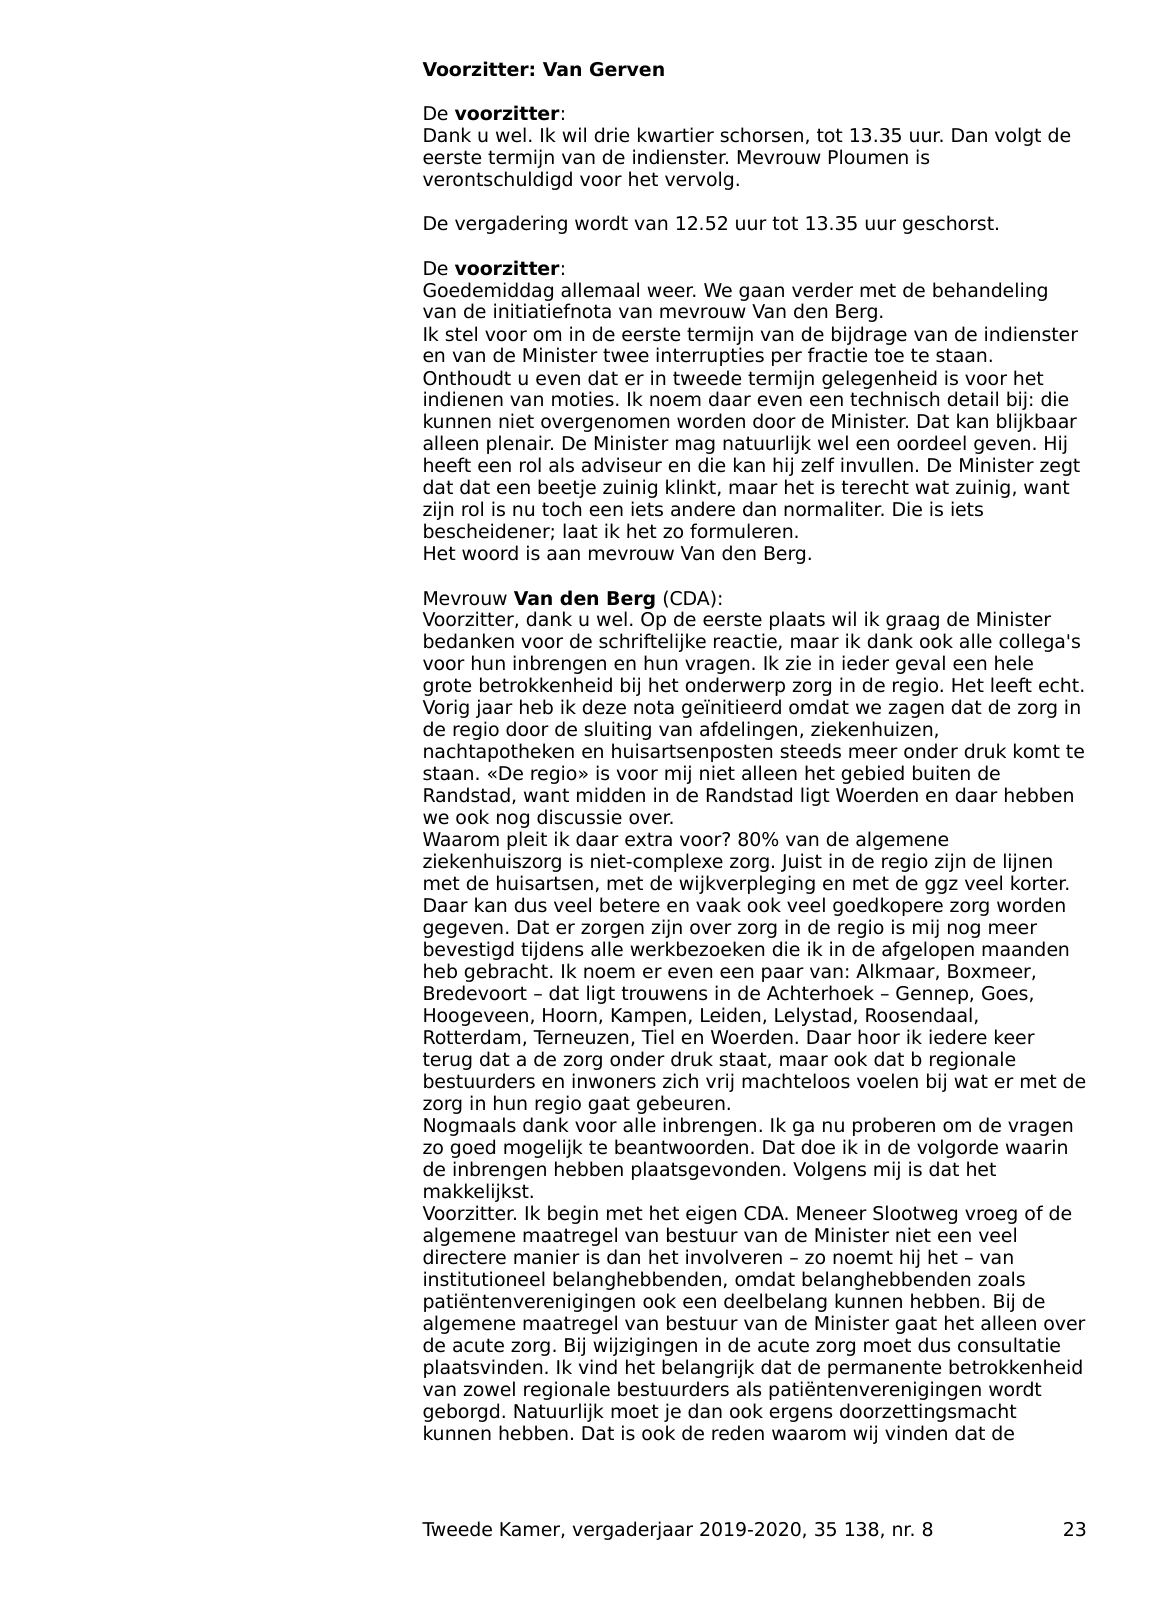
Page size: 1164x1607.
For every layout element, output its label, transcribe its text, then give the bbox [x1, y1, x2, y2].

text Mevrouw Van den Berg (CDA): [422, 587, 1087, 609]
text Dank u wel. Ik wil drie kwartier schorsen, tot 13.35 uur. Dan volgt de eerste termijn van de indienster. Mevrouw Ploumen is verontschuldigd voor het vervolg. [422, 125, 1087, 191]
text Het woord is aan mevrouw Van den Berg. [422, 543, 1087, 565]
text De voorzitter: [422, 103, 1087, 125]
text Nogmaals dank voor alle inbrengen. Ik ga nu proberen om de vragen zo goed mogelijk te beantwoorden. Dat doe ik in de volgorde waarin de inbrengen hebben plaatsgevonden. Volgens mij is dat het makkelijkst. [422, 1115, 1087, 1203]
text Ik stel voor om in de eerste termijn van de bijdrage van de indienster en van de Minister twee interrupties per fractie toe te staan. Onthoudt u even dat er in tweede termijn gelegenheid is voor het indienen van moties. Ik noem daar even een technisch detail bij: die kunnen niet overgenomen worden door de Minister. Dat kan blijkbaar alleen plenair. De Minister mag natuurlijk wel een oordeel geven. Hij heeft een rol als adviseur en die kan hij zelf invullen. De Minister zegt dat dat een beetje zuinig klinkt, maar het is terecht wat zuinig, want zijn rol is nu toch een iets andere dan normaliter. Die is iets bescheidener; laat ik het zo formuleren. [422, 323, 1087, 543]
text De vergadering wordt van 12.52 uur tot 13.35 uur geschorst. [422, 213, 1087, 235]
text Waarom pleit ik daar extra voor? 80% van de algemene ziekenhuiszorg is niet-complexe zorg. Juist in de regio zijn de lijnen met de huisartsen, met de wijkverpleging en met de ggz veel korter. Daar kan dus veel betere en vaak ook veel goedkopere zorg worden gegeven. Dat er zorgen zijn over zorg in de regio is mij nog meer bevestigd tijdens alle werkbezoeken die ik in de afgelopen maanden heb gebracht. Ik noem er even een paar van: Alkmaar, Boxmeer, Bredevoort – dat ligt trouwens in de Achterhoek – Gennep, Goes, Hoogeveen, Hoorn, Kampen, Leiden, Lelystad, Roosendaal, Rotterdam, Terneuzen, Tiel en Woerden. Daar hoor ik iedere keer terug dat a de zorg onder druk staat, maar ook dat b regionale bestuurders en inwoners zich vrij machteloos voelen bij wat er met de zorg in hun regio gaat gebeuren. [422, 829, 1087, 1115]
subtitle Voorzitter: Van Gerven [422, 59, 1087, 81]
text Vorig jaar heb ik deze nota geïnitieerd omdat we zagen dat de zorg in de regio door de sluiting van afdelingen, ziekenhuizen, nachtapotheken en huisartsenposten steeds meer onder druk komt te staan. «De regio» is voor mij niet alleen het gebied buiten de Randstad, want midden in de Randstad ligt Woerden en daar hebben we ook nog discussie over. [422, 697, 1087, 829]
text Voorzitter, dank u wel. Op de eerste plaats wil ik graag de Minister bedanken voor de schriftelijke reactie, maar ik dank ook alle collega's voor hun inbrengen en hun vragen. Ik zie in ieder geval een hele grote betrokkenheid bij het onderwerp zorg in de regio. Het leeft echt. [422, 609, 1087, 697]
text Voorzitter. Ik begin met het eigen CDA. Meneer Slootweg vroeg of de algemene maatregel van bestuur van de Minister niet een veel directere manier is dan het involveren – zo noemt hij het – van institutioneel belanghebbenden, omdat belanghebbenden zoals patiëntenverenigingen ook een deelbelang kunnen hebben. Bij de algemene maatregel van bestuur van de Minister gaat het alleen over de acute zorg. Bij wijzigingen in de acute zorg moet dus consultatie plaatsvinden. Ik vind het belangrijk dat de permanente betrokkenheid van zowel regionale bestuurders als patiëntenverenigingen wordt geborgd. Natuurlijk moet je dan ook ergens doorzettingsmacht kunnen hebben. Dat is ook de reden waarom wij vinden dat de [422, 1203, 1087, 1444]
text De voorzitter: [422, 257, 1087, 279]
text Goedemiddag allemaal weer. We gaan verder met de behandeling van de initiatiefnota van mevrouw Van den Berg. [422, 279, 1087, 323]
